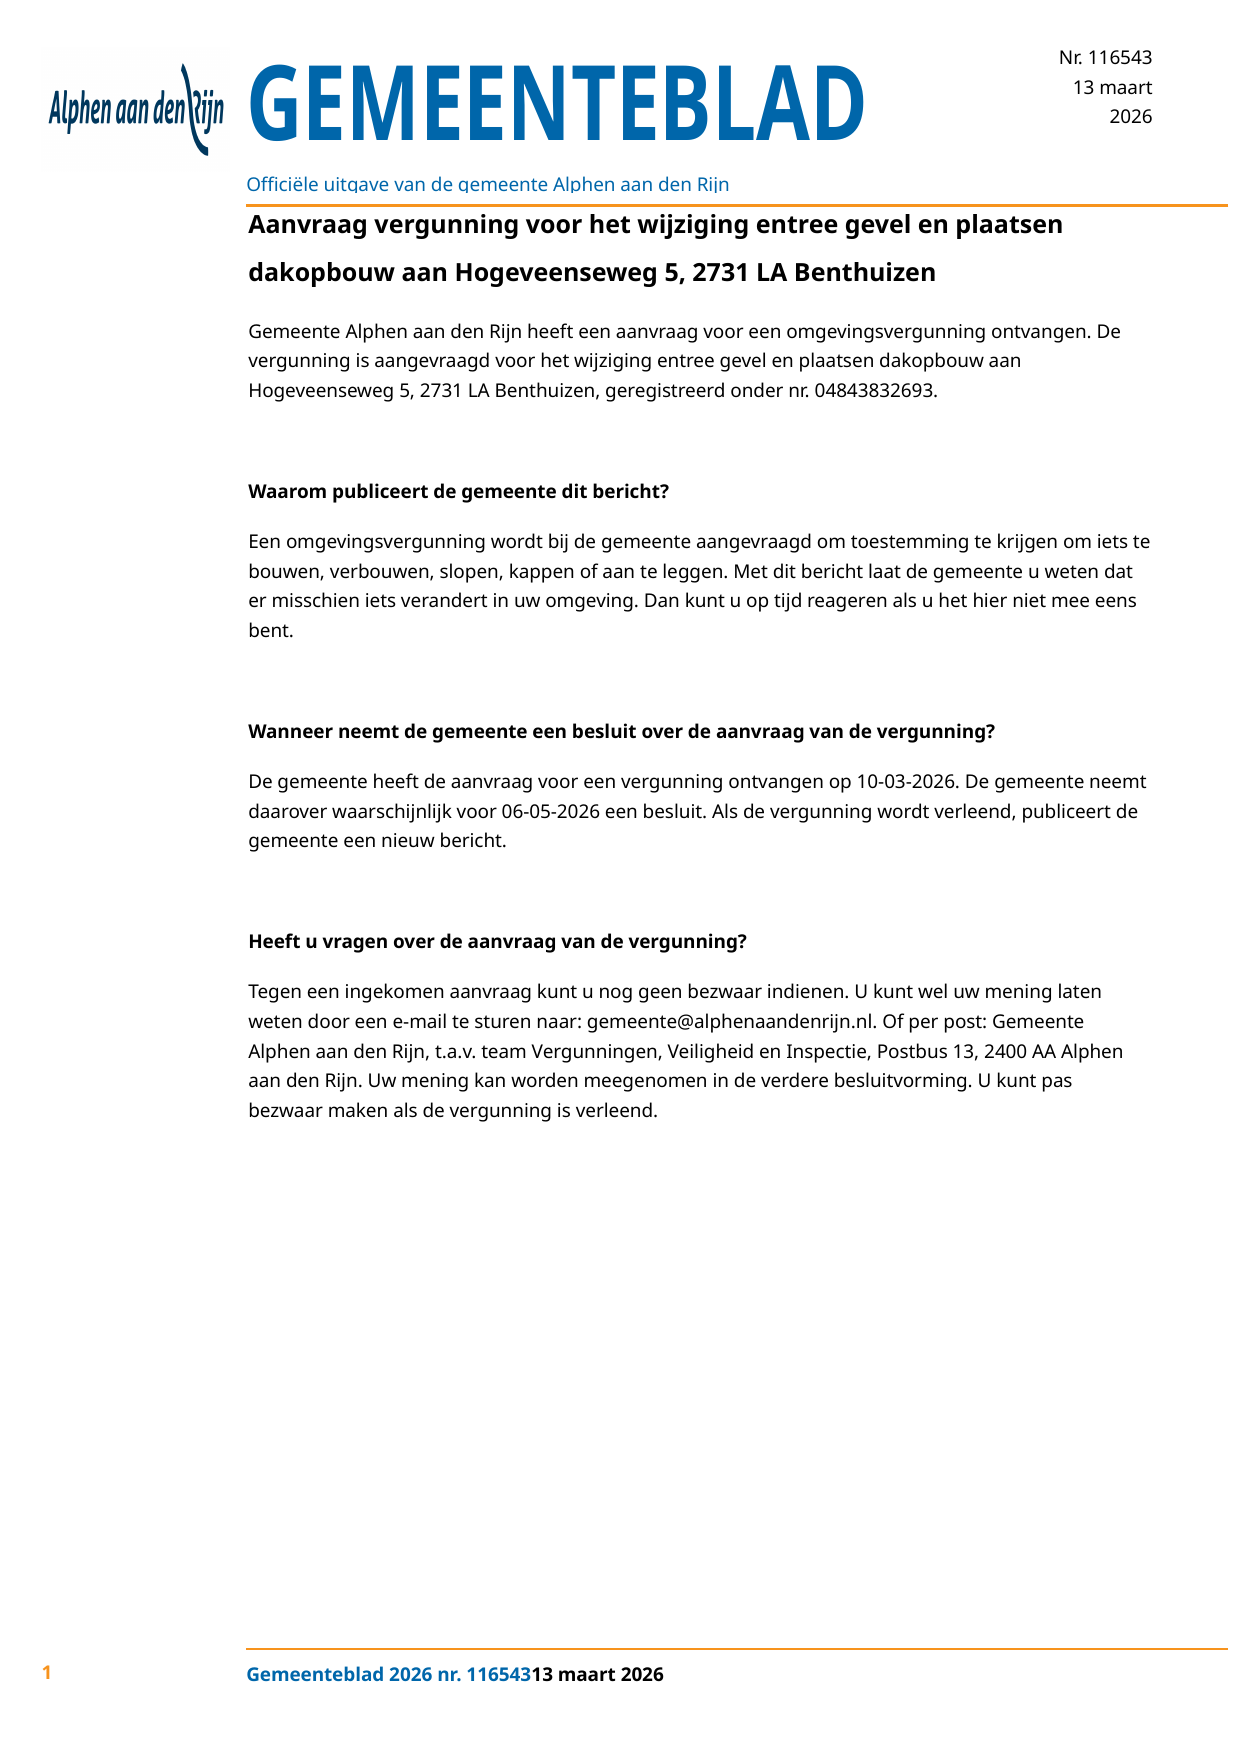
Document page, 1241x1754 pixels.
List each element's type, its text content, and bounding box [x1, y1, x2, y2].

picture [41, 47, 231, 172]
text Gemeente Alphen aan den Rijn heeft een aanvraag voor een omgevingsvergunning ontvangen. De vergunning is aangevraagd voor het wijziging entree gevel en plaatsen dakopbouw aan Hogeveenseweg 5, 2731 LA Benthuizen, geregistreerd onder nr. 04843832693. [248, 318, 1152, 403]
text De gemeente heeft de aanvraag voor een vergunning ontvangen op 10-03-2026. De gemeente neemt daarover waarschijnlijk voor 06-05-2026 een besluit. Als de vergunning wordt verleend, publiceert de gemeente een nieuw bericht. [248, 768, 1152, 853]
text Wanneer neemt de gemeente een besluit over de aanvraag van de vergunning? [248, 718, 1152, 744]
text Een omgevingsvergunning wordt bij de gemeente aangevraagd om toestemming te krijgen om iets te bouwen, verbouwen, slopen, kappen of aan te leggen. Met dit bericht laat de gemeente u weten dat er misschien iets verandert in uw omgeving. Dan kunt u op tijd reageren als u het hier niet mee eens bent. [248, 528, 1152, 643]
text Waarom publiceert de gemeente dit bericht? [248, 478, 1152, 504]
text Aanvraag vergunning voor het wijziging entree gevel en plaatsen dakopbouw aan Hogeveenseweg 5, 2731 LA Benthuizen [248, 207, 1152, 288]
text Heeft u vragen over de aanvraag van de vergunning? [248, 928, 1152, 954]
text Tegen een ingekomen aanvraag kunt u nog geen bezwaar indienen. U kunt wel uw mening laten weten door een e-mail te sturen naar: gemeente@alphenaandenrijn.nl. Of per post: Gemeente Alphen aan den Rijn, t.a.v. team Vergunningen, Veiligheid en Inspectie, Postbus 13, 2400 AA Alphen aan den Rijn. Uw mening kan worden meegenomen in de verdere besluitvorming. U kunt pas bezwaar maken als de vergunning is verleend. [248, 979, 1152, 1123]
